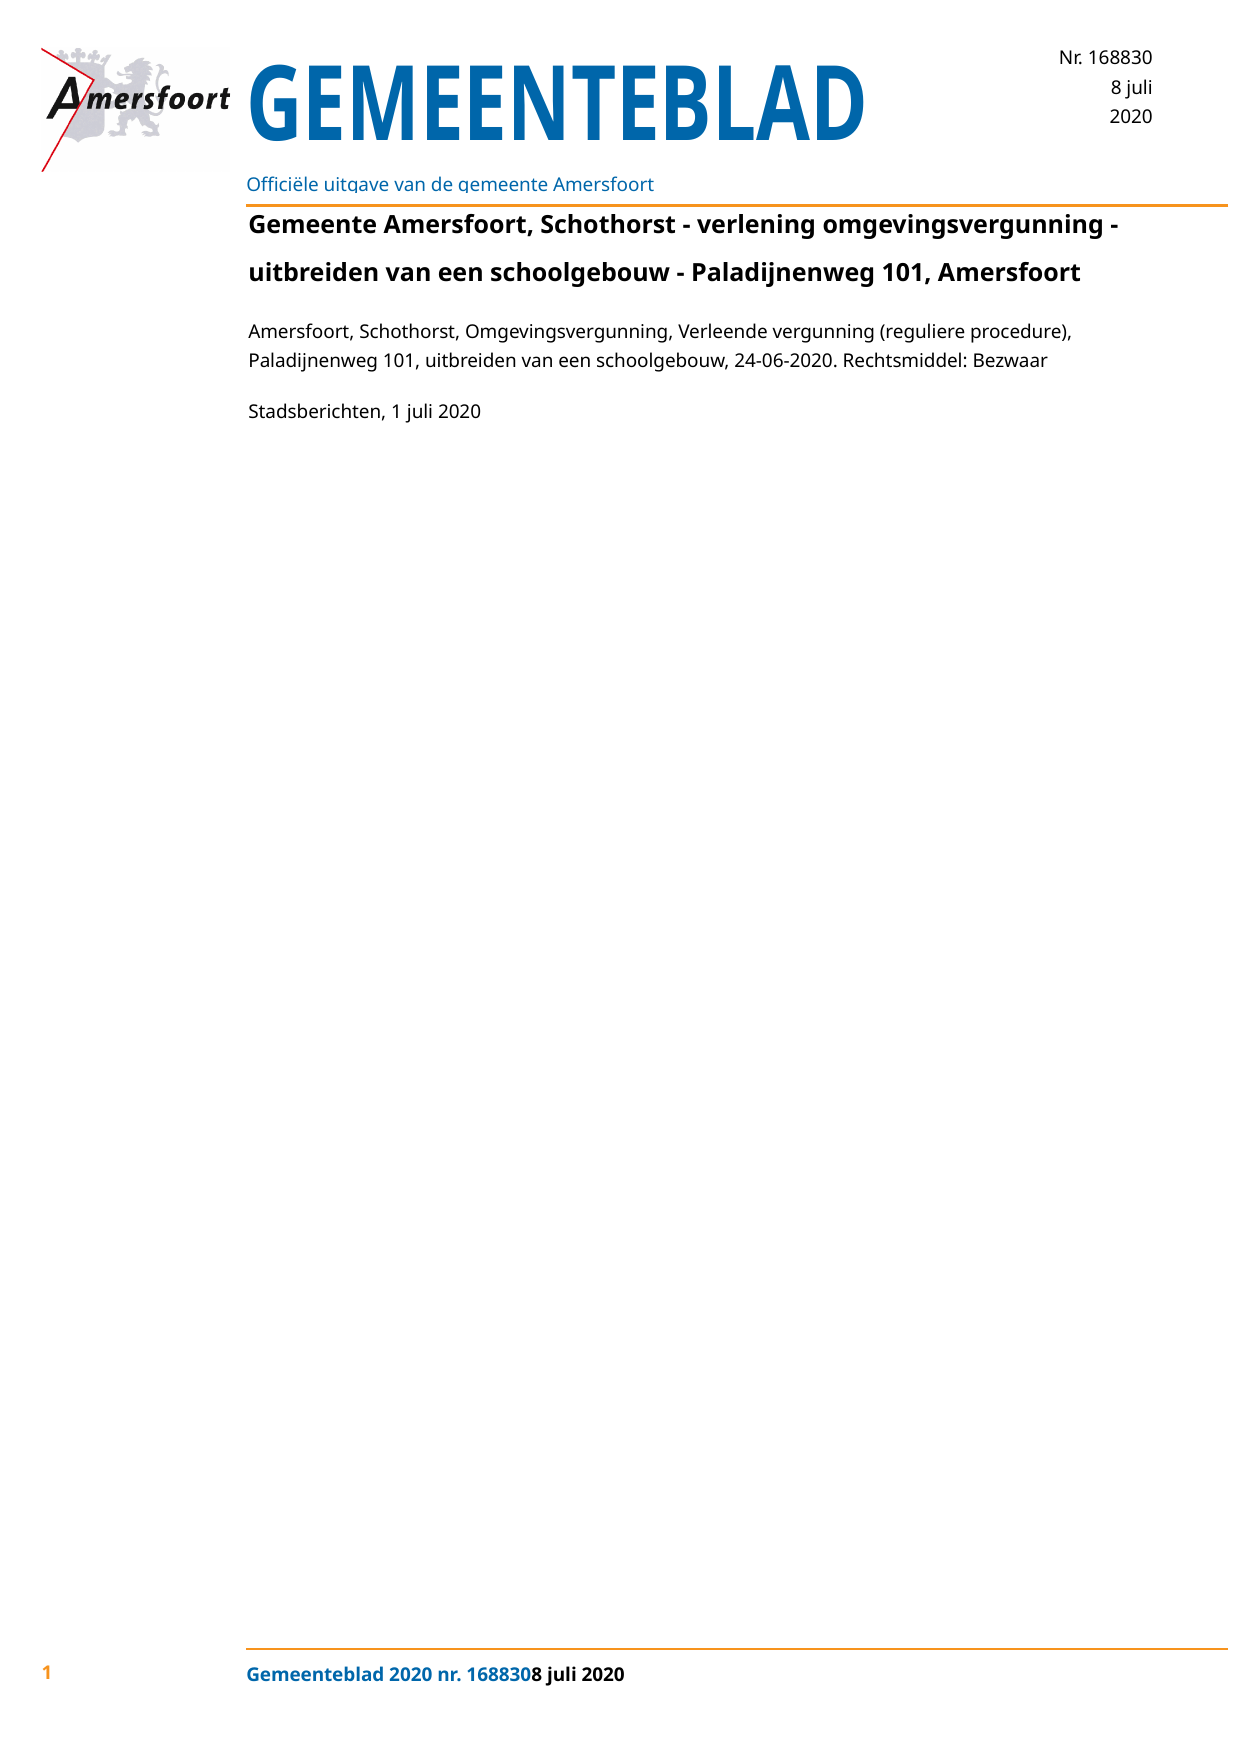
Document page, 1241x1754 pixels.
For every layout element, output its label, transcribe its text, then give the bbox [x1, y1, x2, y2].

text Stadsberichten, 1 juli 2020 [248, 398, 1152, 424]
picture [41, 47, 231, 172]
text Amersfoort, Schothorst, Omgevingsvergunning, Verleende vergunning (reguliere procedure), Paladijnenweg 101, uitbreiden van een schoolgebouw, 24-06-2020. Rechtsmiddel: Bezwaar [248, 318, 1152, 373]
text Gemeente Amersfoort, Schothorst - verlening omgevingsvergunning - uitbreiden van een schoolgebouw - Paladijnenweg 101, Amersfoort [248, 207, 1152, 288]
